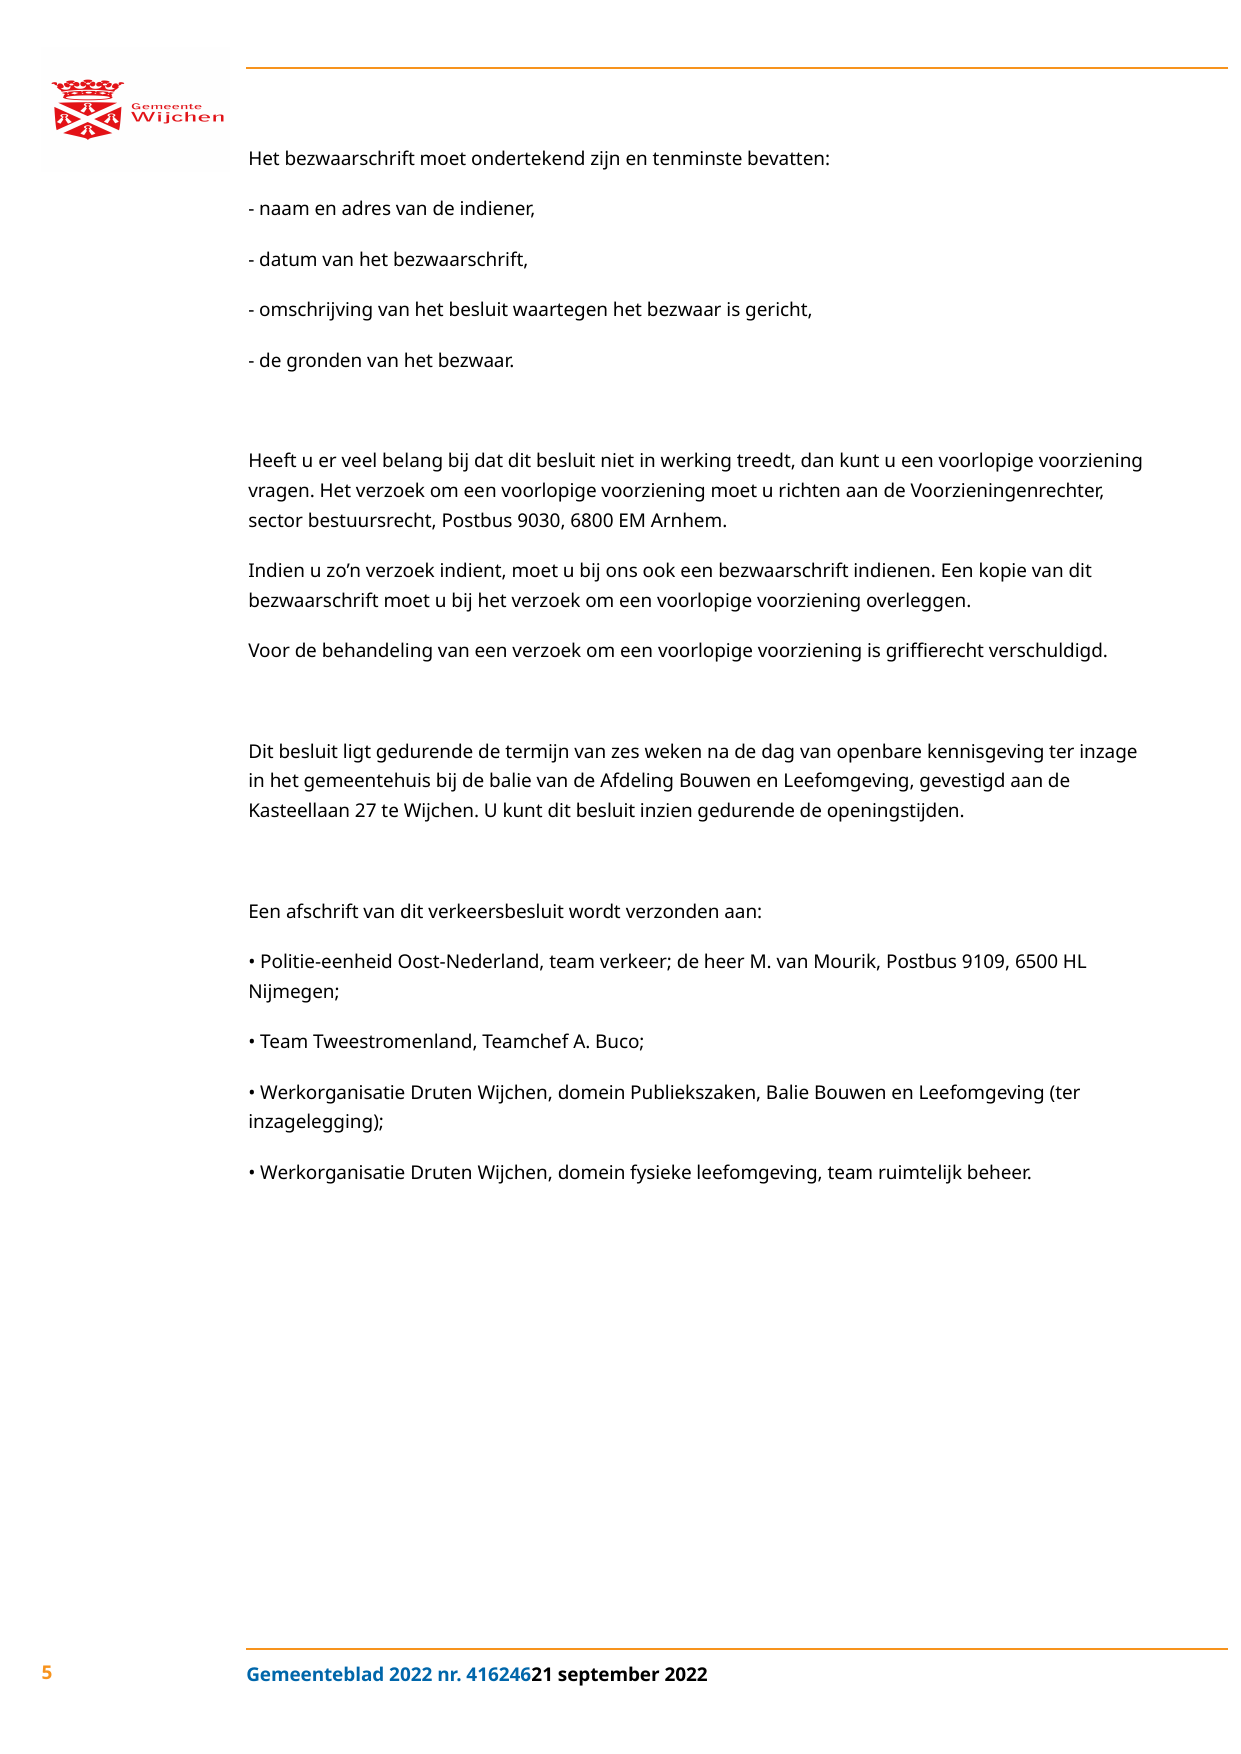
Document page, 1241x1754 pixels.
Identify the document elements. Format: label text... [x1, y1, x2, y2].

text Indien u zo’n verzoek indient, moet u bij ons ook een bezwaarschrift indienen. Een kopie van dit bezwaarschrift moet u bij het verzoek om een voorlopige voorziening overleggen. [248, 557, 1152, 613]
text • Werkorganisatie Druten Wijchen, domein Publiekszaken, Balie Bouwen en Leefomgeving (ter inzagelegging); [248, 1079, 1152, 1134]
text Het bezwaarschrift moet ondertekend zijn en tenminste bevatten: [248, 145, 1152, 171]
text Een afschrift van dit verkeersbesluit wordt verzonden aan: [248, 898, 1152, 924]
text - naam en adres van de indiener, [248, 196, 1152, 221]
text - de gronden van het bezwaar. [248, 347, 1152, 373]
text • Politie-eenheid Oost-Nederland, team verkeer; de heer M. van Mourik, Postbus 9109, 6500 HL Nijmegen; [248, 948, 1152, 1004]
text • Werkorganisatie Druten Wijchen, domein fysieke leefomgeving, team ruimtelijk beheer. [248, 1159, 1152, 1185]
text - omschrijving van het besluit waartegen het bezwaar is gericht, [248, 296, 1152, 322]
text Heeft u er veel belang bij dat dit besluit niet in werking treedt, dan kunt u een voorlopige voorziening vragen. Het verzoek om een voorlopige voorziening moet u richten aan de Voorzieningenrechter, sector bestuursrecht, Postbus 9030, 6800 EM Arnhem. [248, 448, 1152, 533]
text • Team Tweestromenland, Teamchef A. Buco; [248, 1028, 1152, 1054]
text - datum van het bezwaarschrift, [248, 246, 1152, 272]
text Voor de behandeling van een verzoek om een voorlopige voorziening is griffierecht verschuldigd. [248, 637, 1152, 663]
text Dit besluit ligt gedurende de termijn van zes weken na de dag van openbare kennisgeving ter inzage in het gemeentehuis bij de balie van de Afdeling Bouwen en Leefomgeving, gevestigd aan de Kasteellaan 27 te Wijchen. U kunt dit besluit inzien gedurende de openingstijden. [248, 738, 1152, 823]
picture [41, 47, 231, 172]
